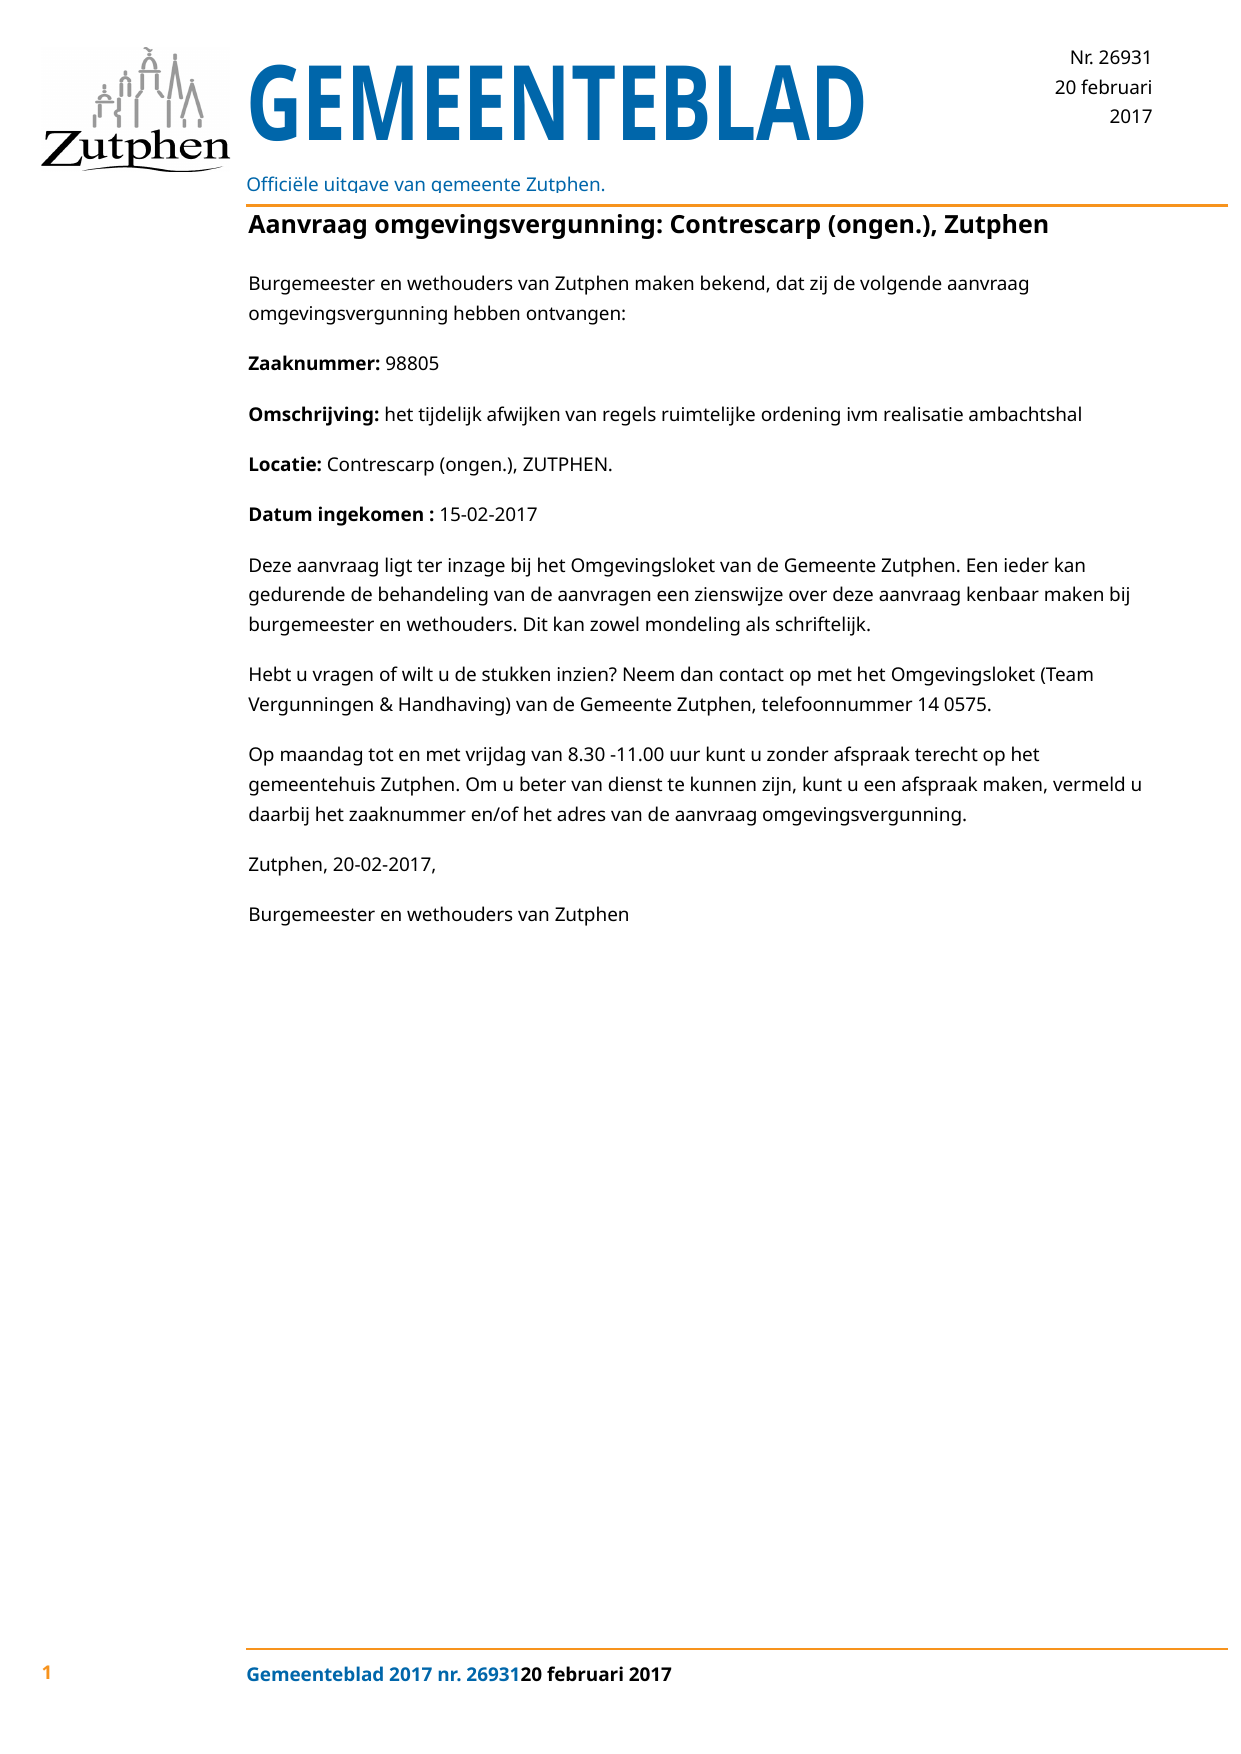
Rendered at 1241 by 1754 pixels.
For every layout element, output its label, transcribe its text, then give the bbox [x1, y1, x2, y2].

text Datum ingekomen : 15-02-2017 [248, 502, 1152, 527]
text Op maandag tot en met vrijdag van 8.30 -11.00 uur kunt u zonder afspraak terecht op het gemeentehuis Zutphen. Om u beter van dienst te kunnen zijn, kunt u een afspraak maken, vermeld u daarbij het zaaknummer en/of het adres van de aanvraag omgevingsvergunning. [248, 742, 1152, 826]
text Deze aanvraag ligt ter inzage bij het Omgevingsloket van de Gemeente Zutphen. Een ieder kan gedurende de behandeling van de aanvragen een zienswijze over deze aanvraag kenbaar maken bij burgemeester en wethouders. Dit kan zowel mondeling als schriftelijk. [248, 552, 1152, 637]
text Locatie: Contrescarp (ongen.), ZUTPHEN. [248, 451, 1152, 477]
text Zutphen, 20-02-2017, [248, 851, 1152, 877]
text Aanvraag omgevingsvergunning: Contrescarp (ongen.), Zutphen [248, 207, 1152, 241]
picture [41, 47, 231, 172]
text Hebt u vragen of wilt u de stukken inzien? Neem dan contact op met het Omgevingsloket (Team Vergunningen & Handhaving) van de Gemeente Zutphen, telefoonnummer 14 0575. [248, 662, 1152, 717]
text Burgemeester en wethouders van Zutphen maken bekend, dat zij de volgende aanvraag omgevingsvergunning hebben ontvangen: [248, 270, 1152, 326]
text Omschrijving: het tijdelijk afwijken van regels ruimtelijke ordening ivm realisatie ambachtshal [248, 401, 1152, 426]
text Zaaknummer: 98805 [248, 350, 1152, 376]
text Burgemeester en wethouders van Zutphen [248, 902, 1152, 927]
